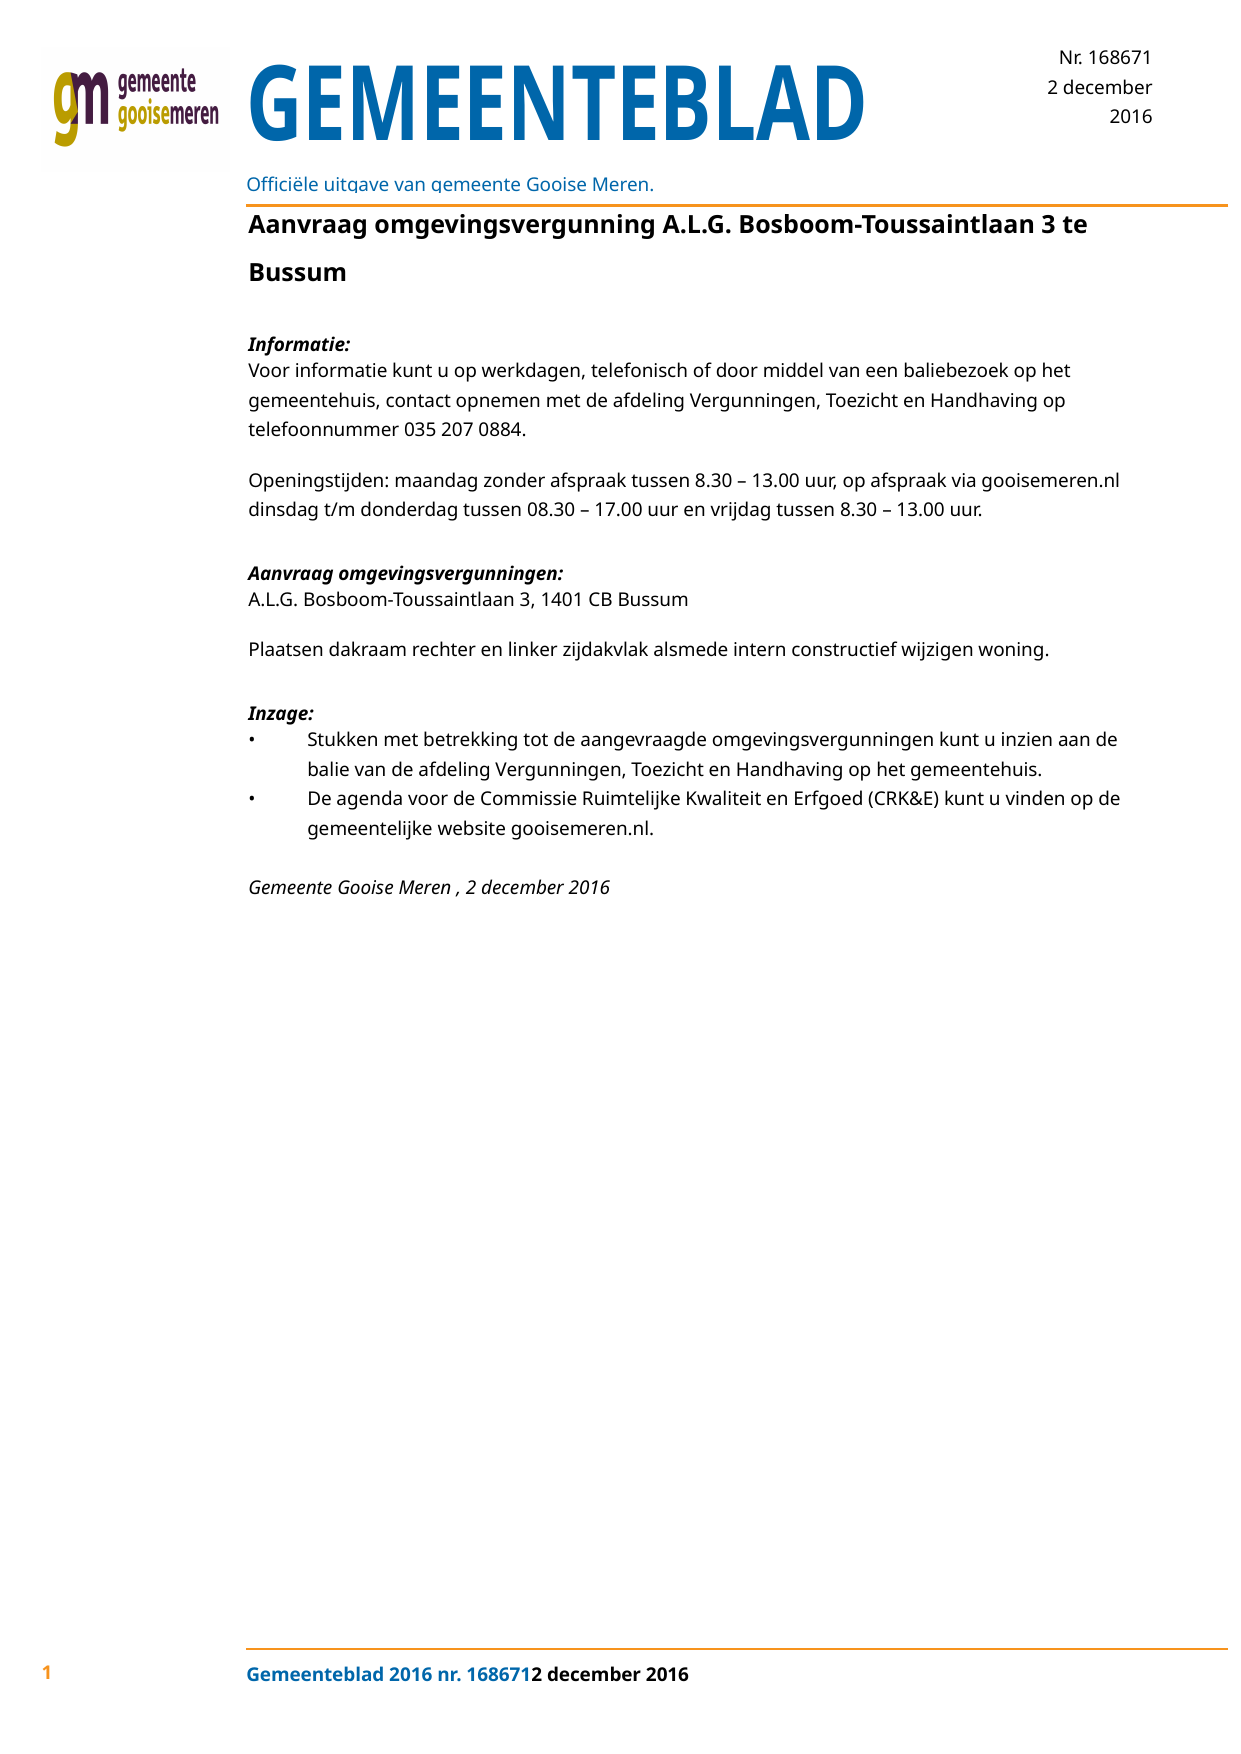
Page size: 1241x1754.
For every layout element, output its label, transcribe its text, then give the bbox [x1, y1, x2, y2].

text Plaatsen dakraam rechter en linker zijdakvlak alsmede intern constructief wijzigen woning. [248, 636, 1152, 662]
text A.L.G. Bosboom-Toussaintlaan 3, 1401 CB Bussum [248, 586, 1152, 612]
list Stukken met betrekking tot de aangevraagde omgevingsvergunningen kunt u inzien aan de balie van de afdeling Vergunningen, Toezicht en Handhaving op het gemeentehuis. [248, 726, 1152, 781]
text Aanvraag omgevingsvergunning A.L.G. Bosboom-Toussaintlaan 3 te Bussum [248, 207, 1152, 288]
text Aanvraag omgevingsvergunningen: [248, 560, 1152, 586]
text Voor informatie kunt u op werkdagen, telefonisch of door middel van een baliebezoek op het gemeentehuis, contact opnemen met de afdeling Vergunningen, Toezicht en Handhaving op telefoonnummer 035 207 0884. [248, 357, 1152, 442]
text Inzage: [248, 700, 1152, 726]
list De agenda voor de Commissie Ruimtelijke Kwaliteit en Erfgoed (CRK&E) kunt u vinden op de gemeentelijke website gooisemeren.nl. [248, 785, 1152, 841]
text Informatie: [248, 331, 1152, 357]
text Openingstijden: maandag zonder afspraak tussen 8.30 – 13.00 uur, op afspraak via gooisemeren.nl dinsdag t/m donderdag tussen 08.30 – 17.00 uur en vrijdag tussen 8.30 – 13.00 uur. [248, 467, 1152, 522]
picture [41, 47, 231, 172]
text Gemeente Gooise Meren , 2 december 2016 [248, 874, 1152, 900]
